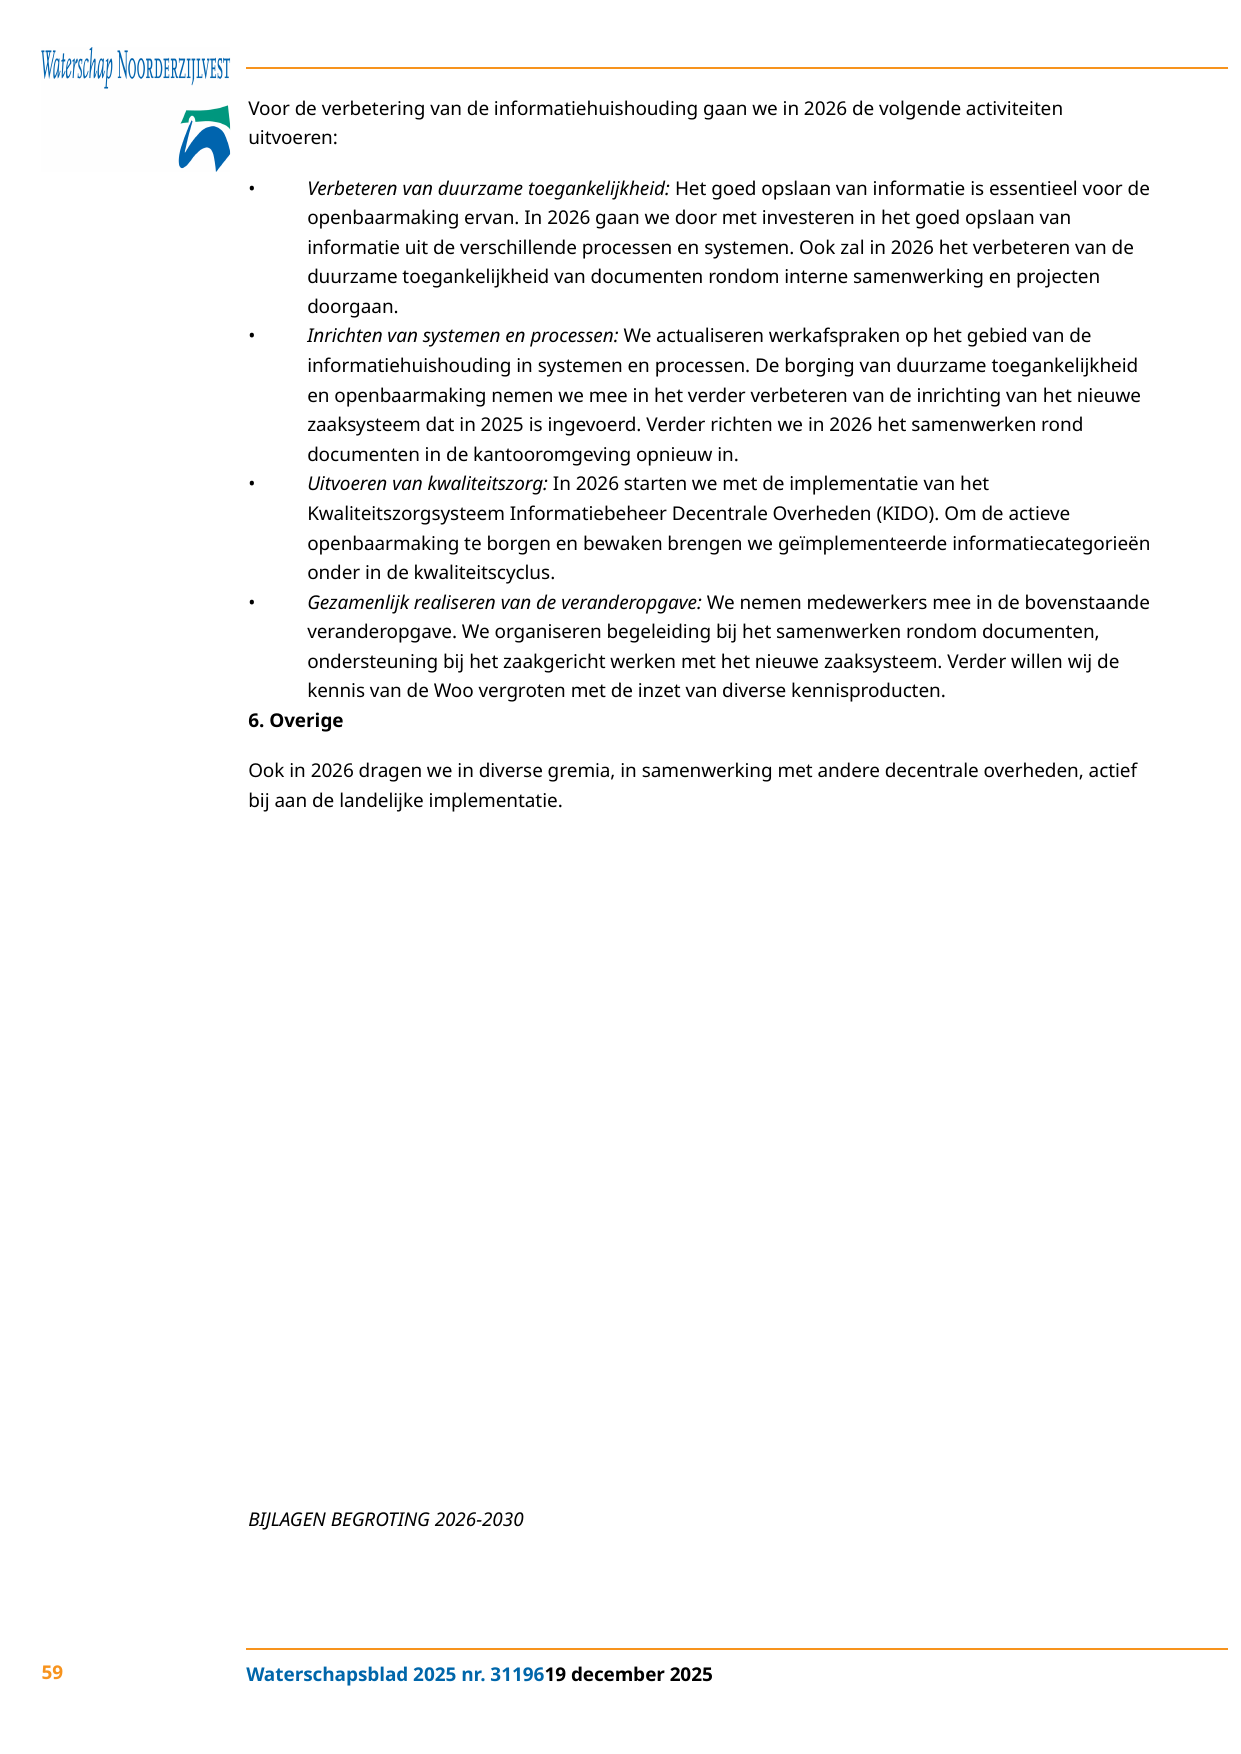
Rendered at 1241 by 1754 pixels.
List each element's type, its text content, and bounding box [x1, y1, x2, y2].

text Ook in 2026 dragen we in diverse gremia, in samenwerking met andere decentrale overheden, actief bij aan de landelijke implementatie. [248, 758, 1152, 813]
text BIJLAGEN BEGROTING 2026-2030 [248, 1507, 1152, 1532]
list Verbeteren van duurzame toegankelijkheid: Het goed opslaan van informatie is essentieel voor de openbaarmaking ervan. In 2026 gaan we door met investeren in het goed opslaan van informatie uit de verschillende processen en systemen. Ook zal in 2026 het verbeteren van de duurzame toegankelijkheid van documenten rondom interne samenwerking en projecten doorgaan. [248, 175, 1152, 319]
picture [41, 47, 231, 172]
list Uitvoeren van kwaliteitszorg: In 2026 starten we met de implementatie van het Kwaliteitszorgsysteem Informatiebeheer Decentrale Overheden (KIDO). Om de actieve openbaarmaking te borgen en bewaken brengen we geïmplementeerde informatiecategorieën onder in de kwaliteitscyclus. [248, 471, 1152, 585]
text Voor de verbetering van de informatiehuishouding gaan we in 2026 de volgende activiteiten uitvoeren: [248, 95, 1152, 150]
text 6. Overige [248, 707, 1152, 733]
list Inrichten van systemen en processen: We actualiseren werkafspraken op het gebied van de informatiehuishouding in systemen en processen. De borging van duurzame toegankelijkheid en openbaarmaking nemen we mee in het verder verbeteren van de inrichting van het nieuwe zaaksysteem dat in 2025 is ingevoerd. Verder richten we in 2026 het samenwerken rond documenten in de kantooromgeving opnieuw in. [248, 323, 1152, 467]
list Gezamenlijk realiseren van de veranderopgave: We nemen medewerkers mee in de bovenstaande veranderopgave. We organiseren begeleiding bij het samenwerken rondom documenten, ondersteuning bij het zaakgericht werken met het nieuwe zaaksysteem. Verder willen wij de kennis van de Woo vergroten met de inzet van diverse kennisproducten. [248, 589, 1152, 703]
